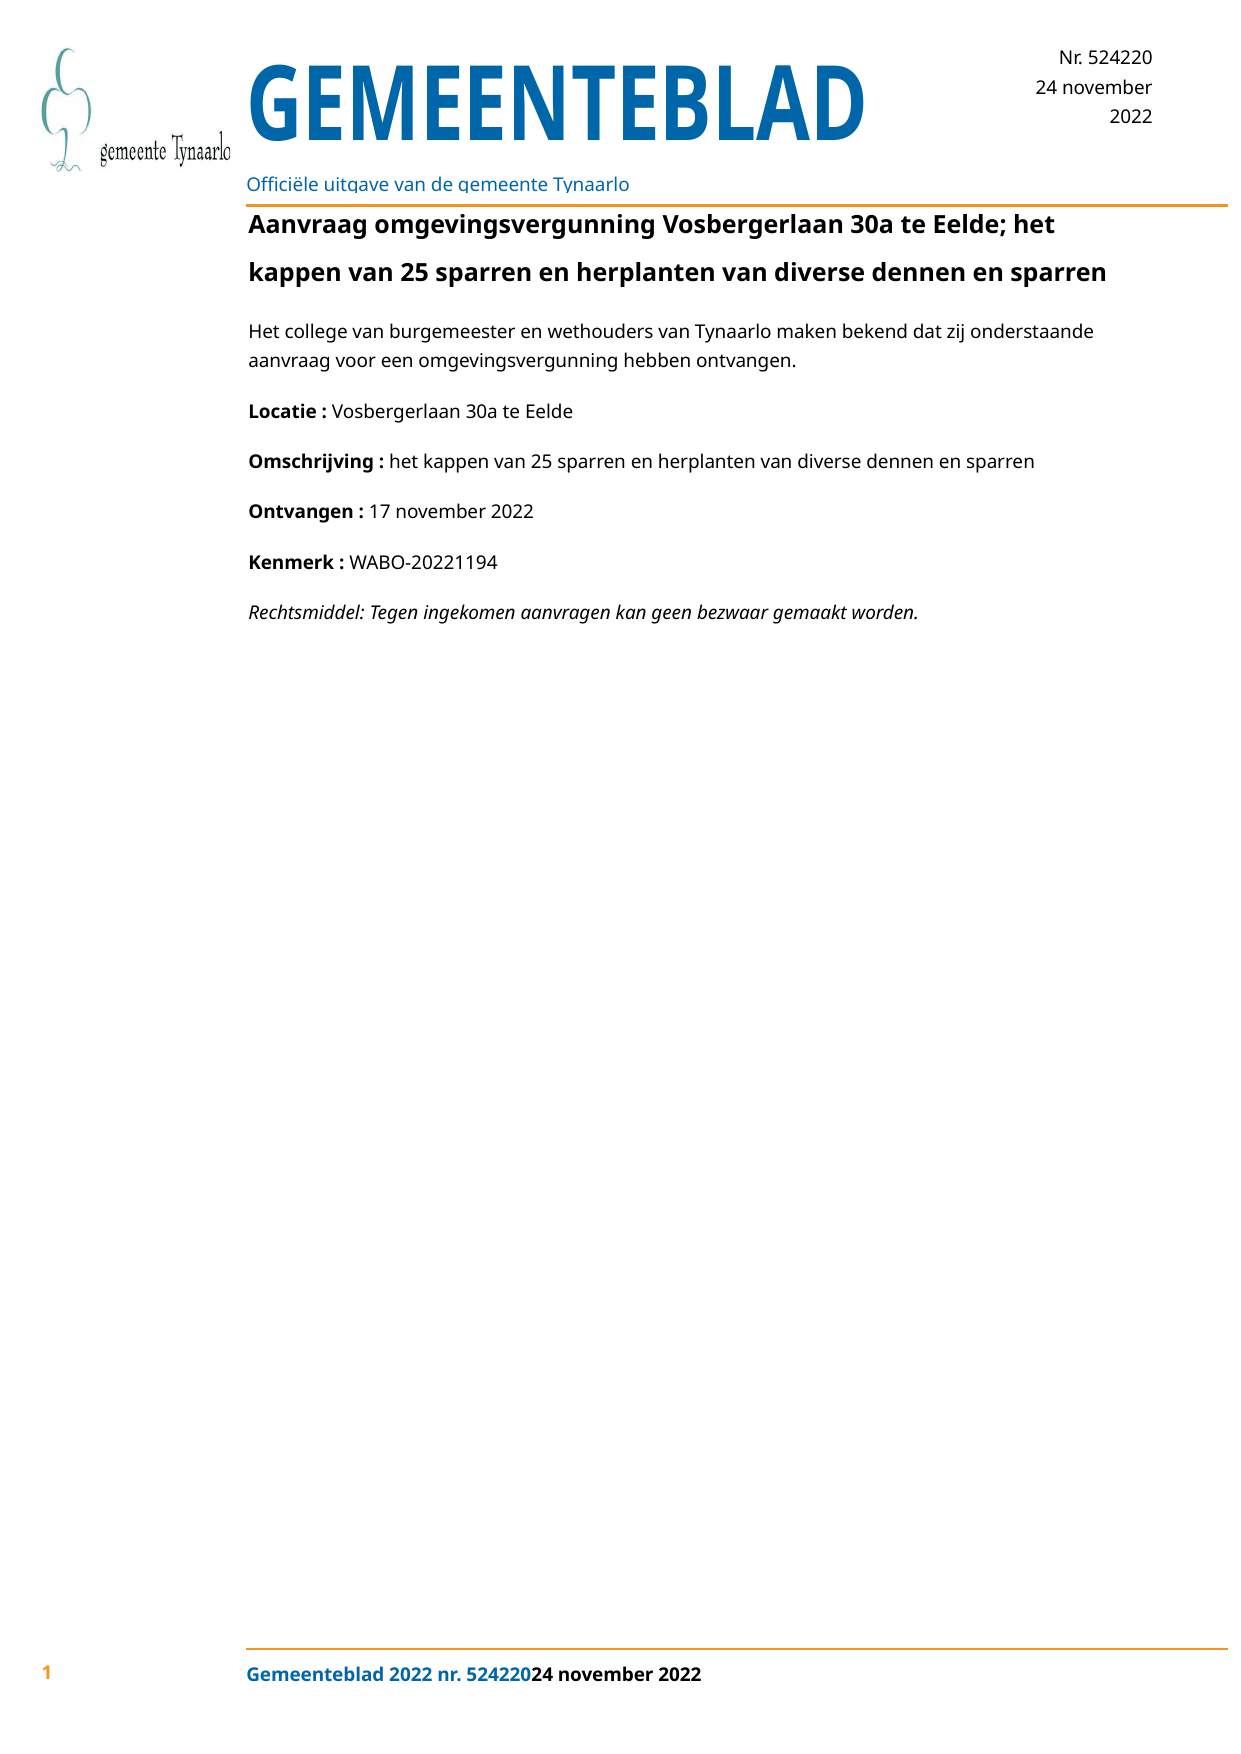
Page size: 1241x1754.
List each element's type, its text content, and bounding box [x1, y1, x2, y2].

text Het college van burgemeester en wethouders van Tynaarlo maken bekend dat zij onderstaande aanvraag voor een omgevingsvergunning hebben ontvangen. [248, 318, 1152, 373]
text Aanvraag omgevingsvergunning Vosbergerlaan 30a te Eelde; het kappen van 25 sparren en herplanten van diverse dennen en sparren [248, 207, 1152, 288]
text Locatie : Vosbergerlaan 30a te Eelde [248, 398, 1152, 424]
text Ontvangen : 17 november 2022 [248, 499, 1152, 524]
text Rechtsmiddel: Tegen ingekomen aanvragen kan geen bezwaar gemaakt worden. [248, 599, 1152, 625]
text Omschrijving : het kappen van 25 sparren en herplanten van diverse dennen en sparren [248, 448, 1152, 474]
text Kenmerk : WABO-20221194 [248, 549, 1152, 575]
picture [41, 47, 231, 172]
